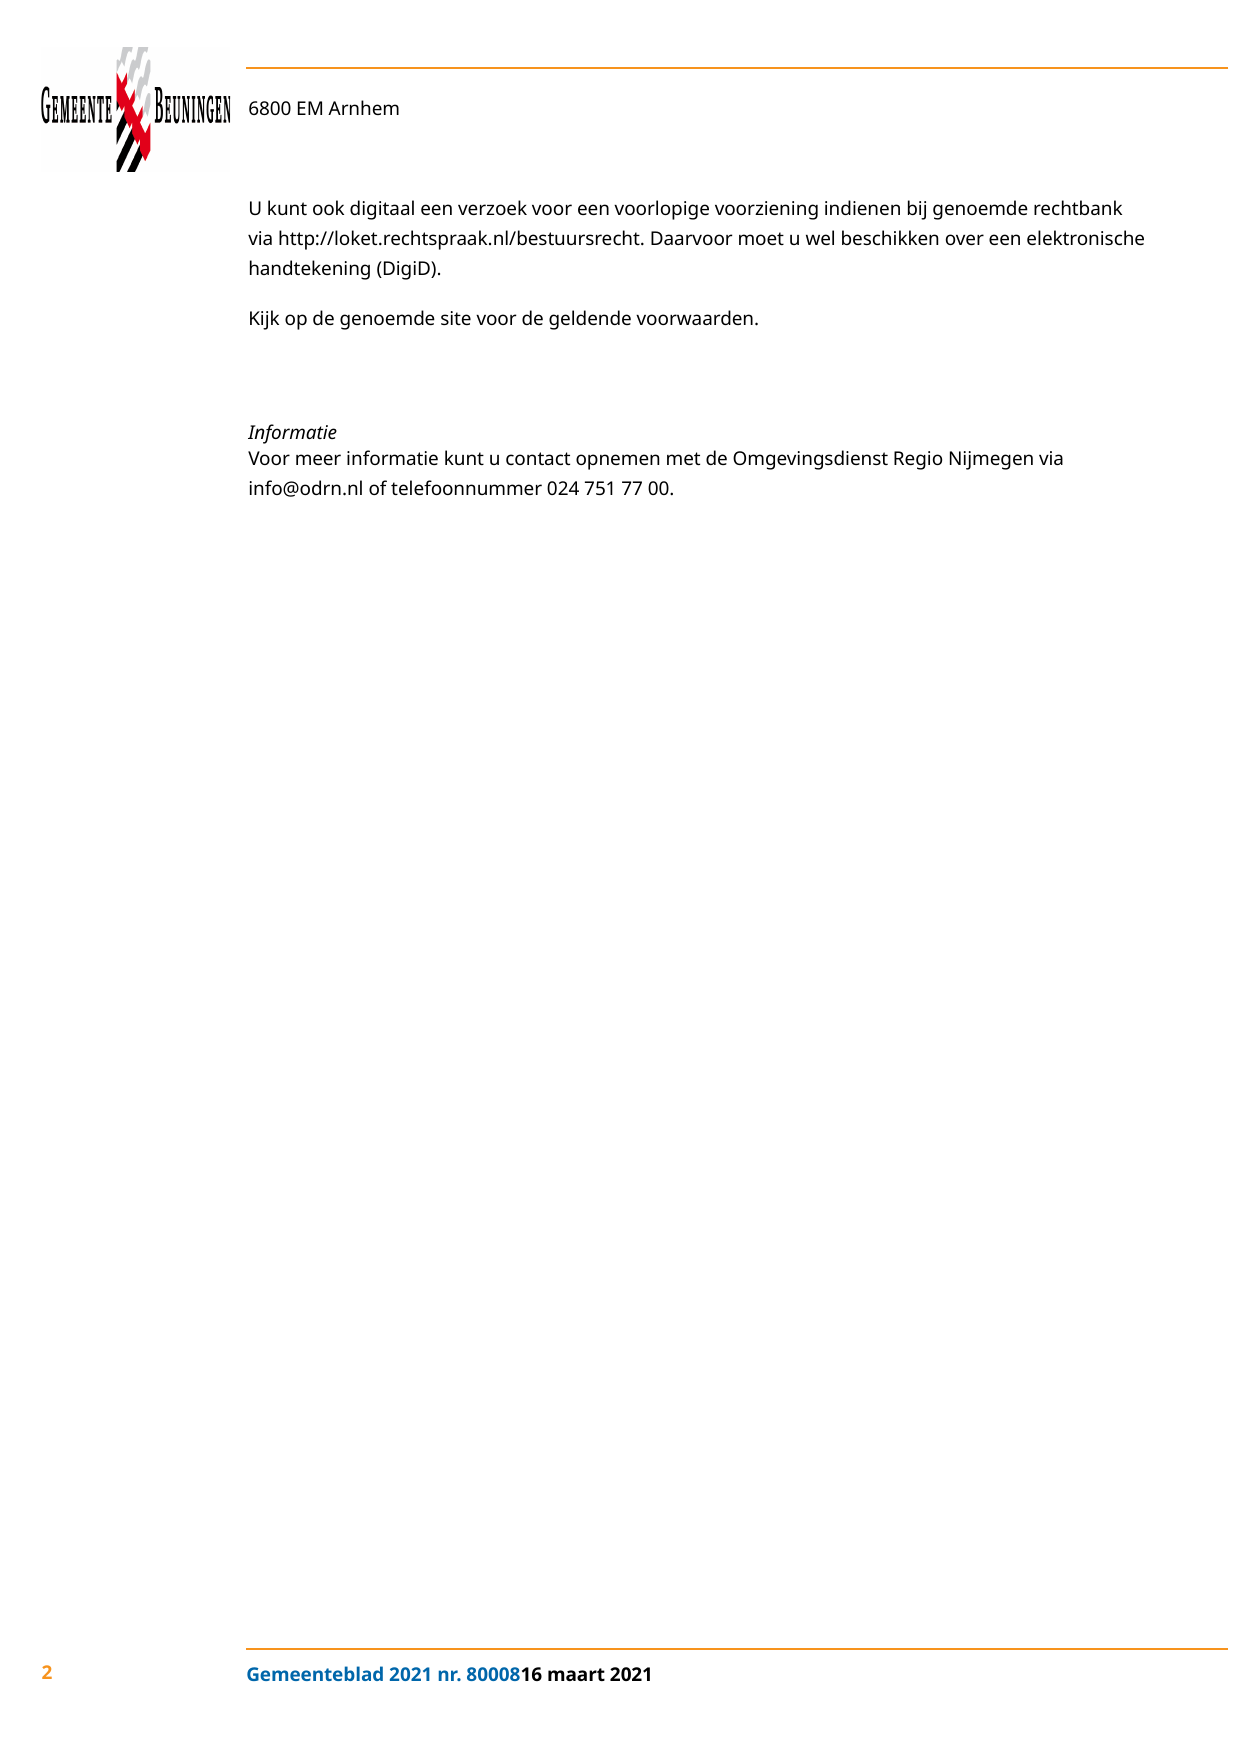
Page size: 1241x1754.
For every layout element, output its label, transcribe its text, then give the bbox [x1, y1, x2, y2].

text Informatie [248, 419, 1152, 445]
text U kunt ook digitaal een verzoek voor een voorlopige voorziening indienen bij genoemde rechtbank via http://loket.rechtspraak.nl/bestuursrecht. Daarvoor moet u wel beschikken over een elektronische handtekening (DigiD). [248, 196, 1152, 281]
text 6800 EM Arnhem [248, 95, 1152, 121]
picture [41, 47, 231, 172]
text Voor meer informatie kunt u contact opnemen met de Omgevingsdienst Regio Nijmegen via info@odrn.nl of telefoonnummer 024 751 77 00. [248, 445, 1152, 501]
text Kijk op de genoemde site voor de geldende voorwaarden. [248, 305, 1152, 331]
